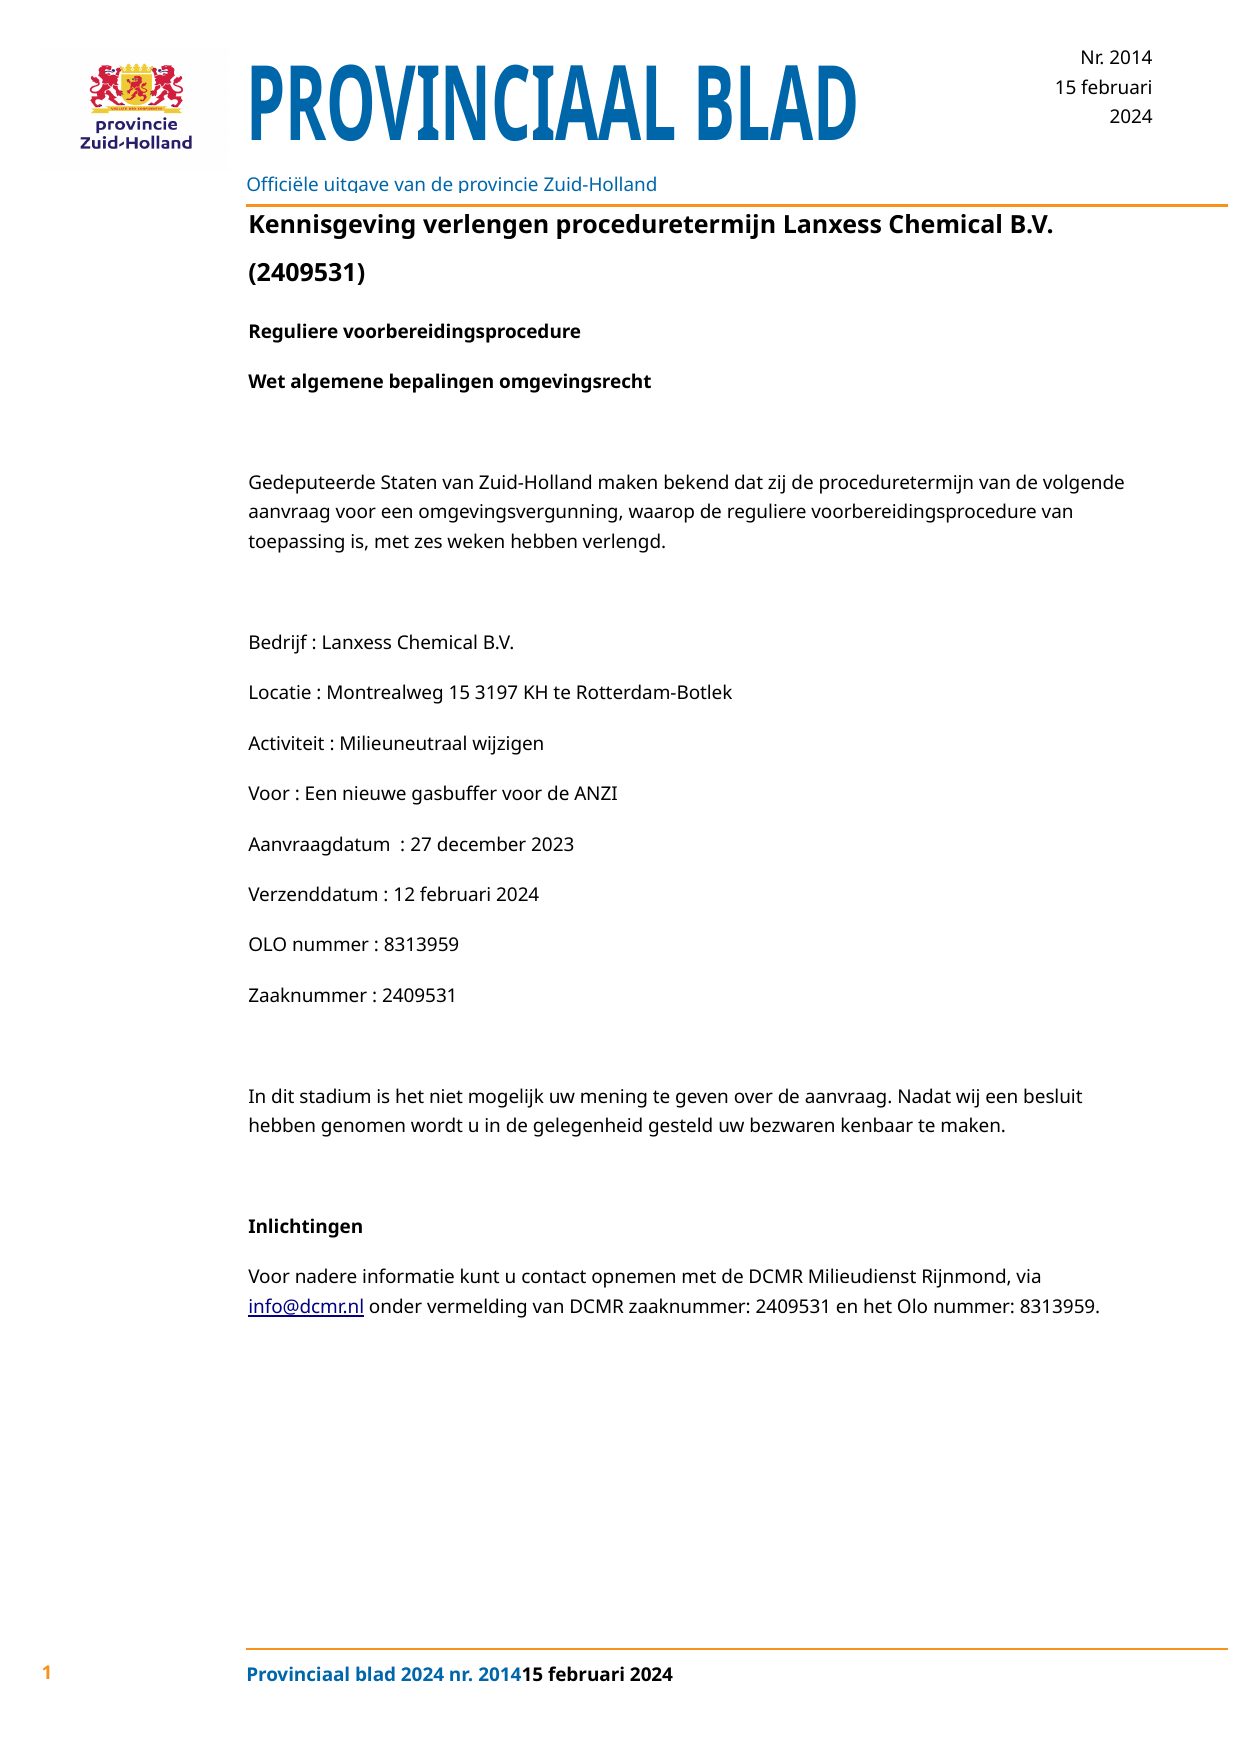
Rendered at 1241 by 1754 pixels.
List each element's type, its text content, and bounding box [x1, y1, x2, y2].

text Activiteit : Milieuneutraal wijzigen [248, 730, 1152, 756]
text Wet algemene bepalingen omgevingsrecht [248, 368, 1152, 394]
text Bedrijf : Lanxess Chemical B.V. [248, 629, 1152, 655]
text Voor nadere informatie kunt u contact opnemen met de DCMR Milieudienst Rijnmond, via info@dcmr.nl onder vermelding van DCMR zaaknummer: 2409531 en het Olo nummer: 8313959. [248, 1264, 1152, 1319]
text Aanvraagdatum : 27 december 2023 [248, 831, 1152, 857]
text In dit stadium is het niet mogelijk uw mening te geven over de aanvraag. Nadat wij een besluit hebben genomen wordt u in de gelegenheid gesteld uw bezwaren kenbaar te maken. [248, 1083, 1152, 1138]
text Verzenddatum : 12 februari 2024 [248, 881, 1152, 907]
text Reguliere voorbereidingsprocedure [248, 318, 1152, 344]
picture [41, 47, 231, 172]
text Kennisgeving verlengen proceduretermijn Lanxess Chemical B.V. (2409531) [248, 207, 1152, 288]
text Voor : Een nieuwe gasbuffer voor de ANZI [248, 780, 1152, 806]
text Inlichtingen [248, 1213, 1152, 1239]
text Gedeputeerde Staten van Zuid-Holland maken bekend dat zij de proceduretermijn van de volgende aanvraag voor een omgevingsvergunning, waarop de reguliere voorbereidingsprocedure van toepassing is, met zes weken hebben verlengd. [248, 469, 1152, 554]
text OLO nummer : 8313959 [248, 932, 1152, 957]
text Locatie : Montrealweg 15 3197 KH te Rotterdam-Botlek [248, 679, 1152, 705]
text Zaaknummer : 2409531 [248, 982, 1152, 1008]
